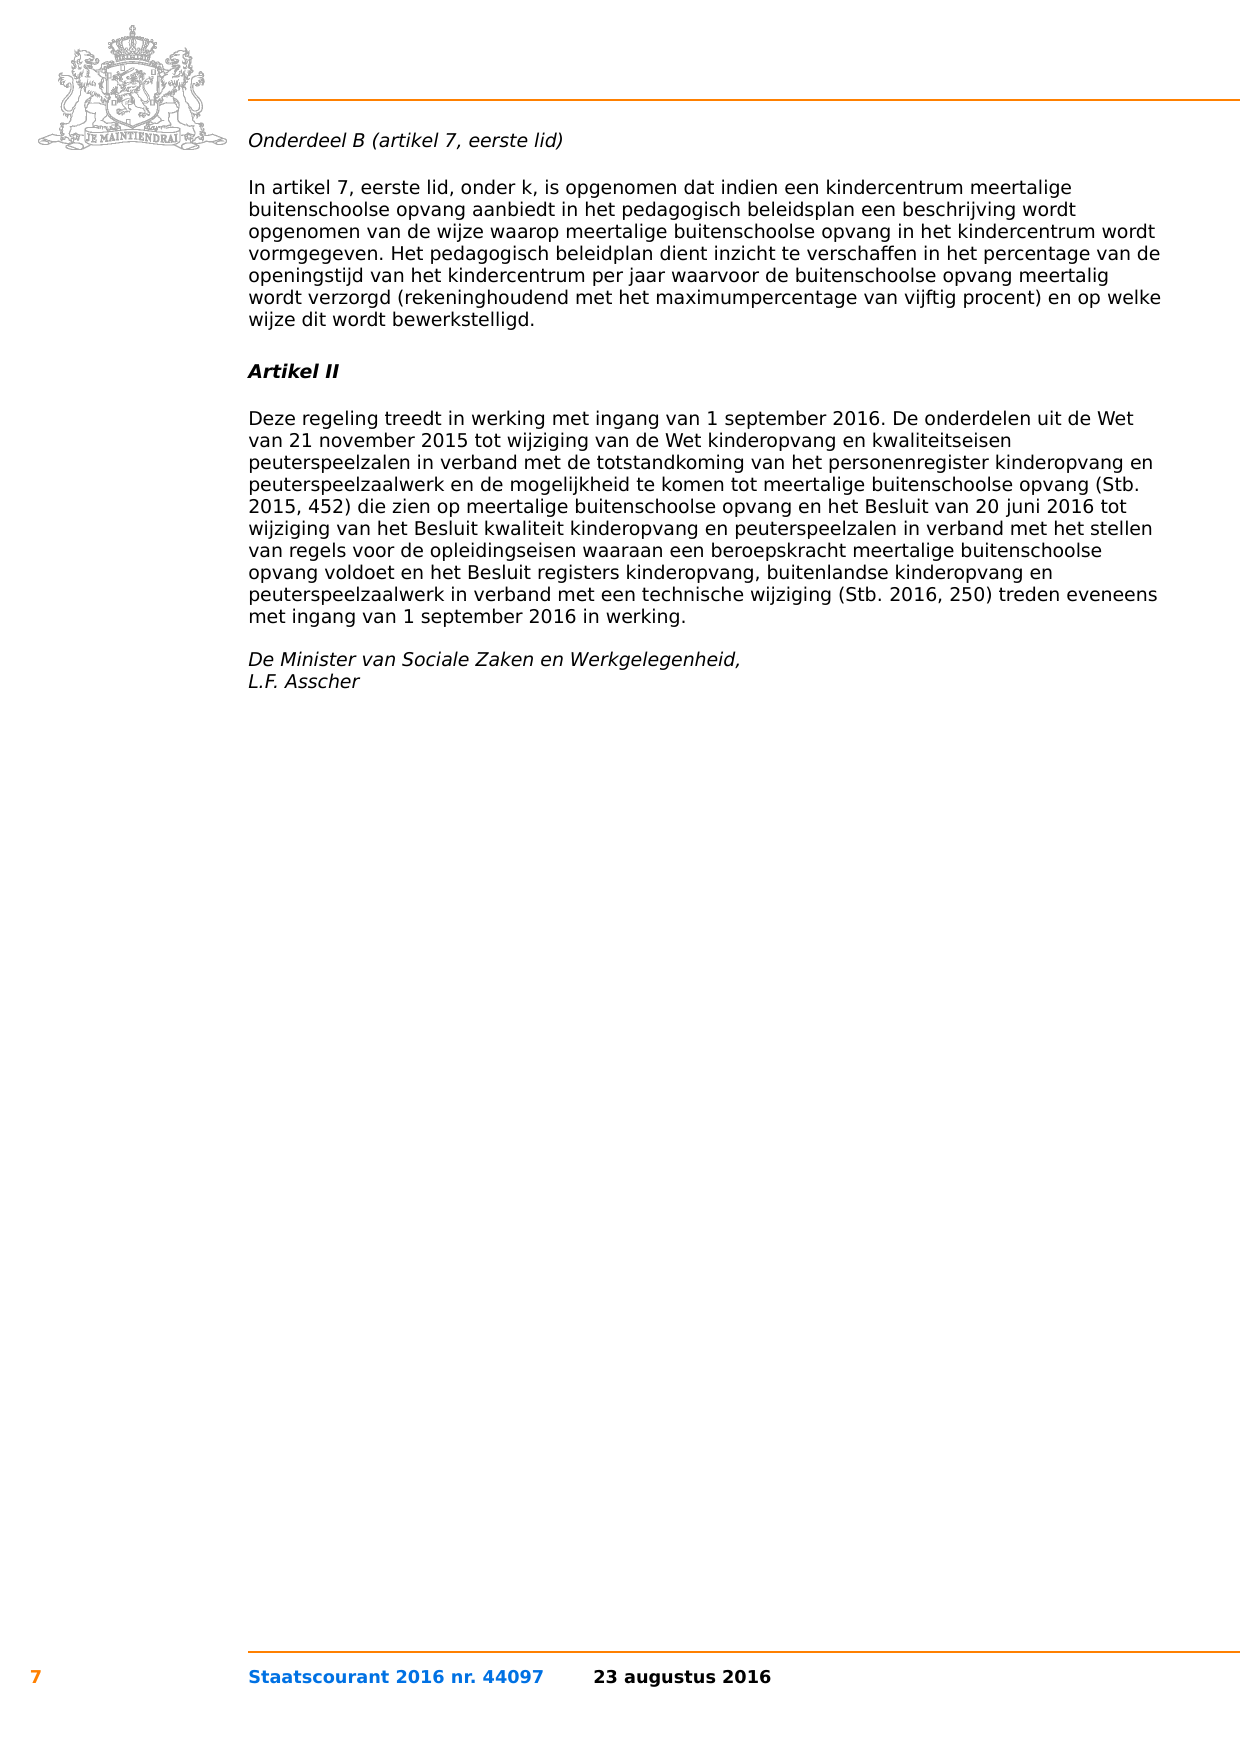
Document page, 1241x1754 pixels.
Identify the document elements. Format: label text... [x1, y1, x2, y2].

text In artikel 7, eerste lid, onder k, is opgenomen dat indien een kindercentrum meertalige buitenschoolse opvang aanbiedt in het pedagogisch beleidsplan een beschrijving wordt opgenomen van de wijze waarop meertalige buitenschoolse opvang in het kindercentrum wordt vormgegeven. Het pedagogisch beleidplan dient inzicht te verschaffen in het percentage van de openingstijd van het kindercentrum per jaar waarvoor de buitenschoolse opvang meertalig wordt verzorgd (rekeninghoudend met het maximumpercentage van vijftig procent) en op welke wijze dit wordt bewerkstelligd. [248, 177, 1163, 331]
subtitle Artikel II [248, 361, 1163, 383]
text Deze regeling treedt in werking met ingang van 1 september 2016. De onderdelen uit de Wet van 21 november 2015 tot wijziging van de Wet kinderopvang en kwaliteitseisen peuterspeelzalen in verband met de totstandkoming van het personenregister kinderopvang en peuterspeelzaalwerk en de mogelijkheid te komen tot meertalige buitenschoolse opvang (Stb. 2015, 452) die zien op meertalige buitenschoolse opvang en het Besluit van 20 juni 2016 tot wijziging van het Besluit kwaliteit kinderopvang en peuterspeelzalen in verband met het stellen van regels voor de opleidingseisen waaraan een beroepskracht meertalige buitenschoolse opvang voldoet en het Besluit registers kinderopvang, buitenlandse kinderopvang en peuterspeelzaalwerk in verband met een technische wijziging (Stb. 2016, 250) treden eveneens met ingang van 1 september 2016 in werking. [248, 408, 1163, 627]
picture [38, 25, 227, 150]
text De Minister van Sociale Zaken en Werkgelegenheid, L.F. Asscher [248, 649, 1163, 693]
subtitle Onderdeel B (artikel 7, eerste lid) [248, 130, 1163, 152]
